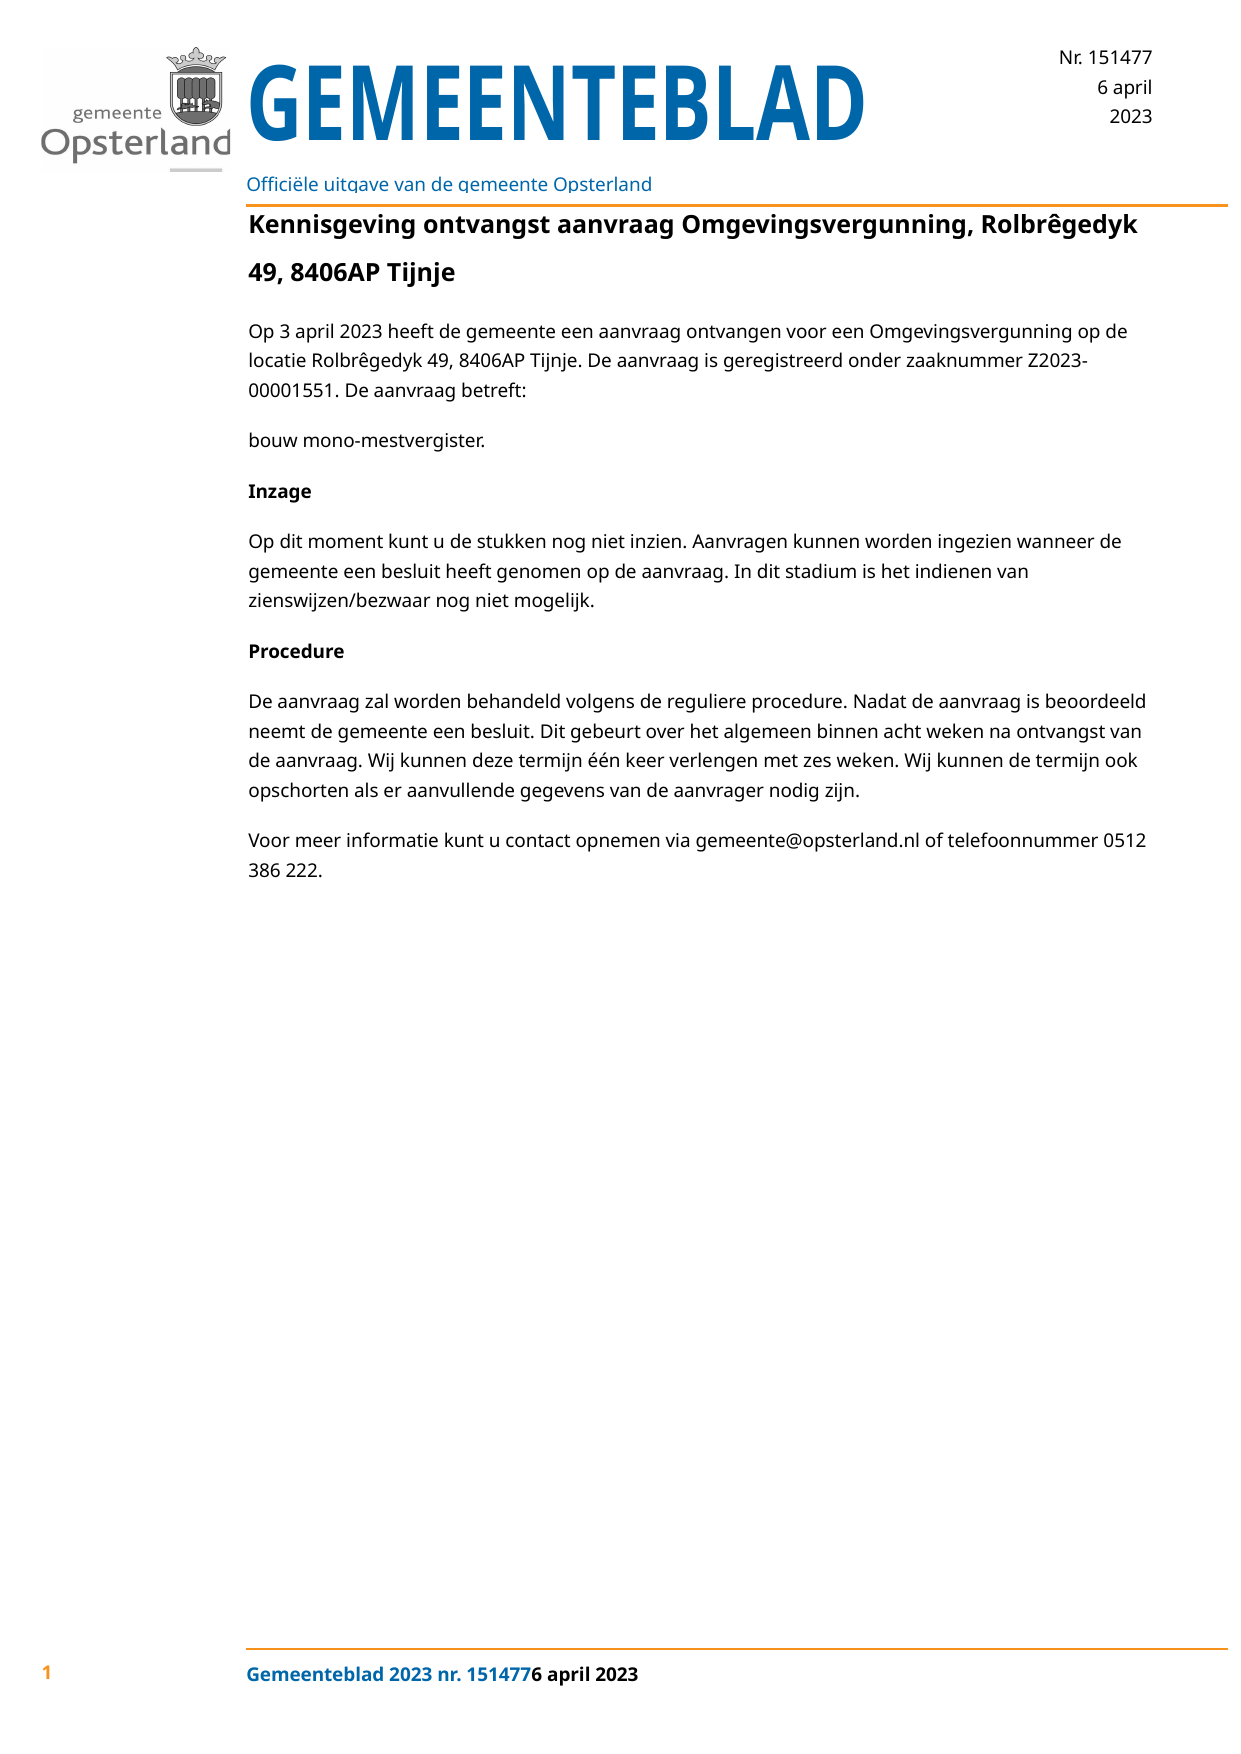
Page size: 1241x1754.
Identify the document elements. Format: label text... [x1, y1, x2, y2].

text Op dit moment kunt u de stukken nog niet inzien. Aanvragen kunnen worden ingezien wanneer de gemeente een besluit heeft genomen op de aanvraag. In dit stadium is het indienen van zienswijzen/bezwaar nog niet mogelijk. [248, 528, 1152, 613]
text Procedure [248, 638, 1152, 664]
text Kennisgeving ontvangst aanvraag Omgevingsvergunning, Rolbrêgedyk 49, 8406AP Tijnje [248, 207, 1152, 288]
text De aanvraag zal worden behandeld volgens de reguliere procedure. Nadat de aanvraag is beoordeeld neemt de gemeente een besluit. Dit gebeurt over het algemeen binnen acht weken na ontvangst van de aanvraag. Wij kunnen deze termijn één keer verlengen met zes weken. Wij kunnen de termijn ook opschorten als er aanvullende gegevens van de aanvrager nodig zijn. [248, 688, 1152, 803]
text Voor meer informatie kunt u contact opnemen via gemeente@opsterland.nl of telefoonnummer 0512 386 222. [248, 827, 1152, 883]
text bouw mono-mestvergister. [248, 427, 1152, 453]
picture [41, 47, 231, 172]
text Inzage [248, 478, 1152, 504]
text Op 3 april 2023 heeft de gemeente een aanvraag ontvangen voor een Omgevingsvergunning op de locatie Rolbrêgedyk 49, 8406AP Tijnje. De aanvraag is geregistreerd onder zaaknummer Z2023-00001551. De aanvraag betreft: [248, 318, 1152, 403]
